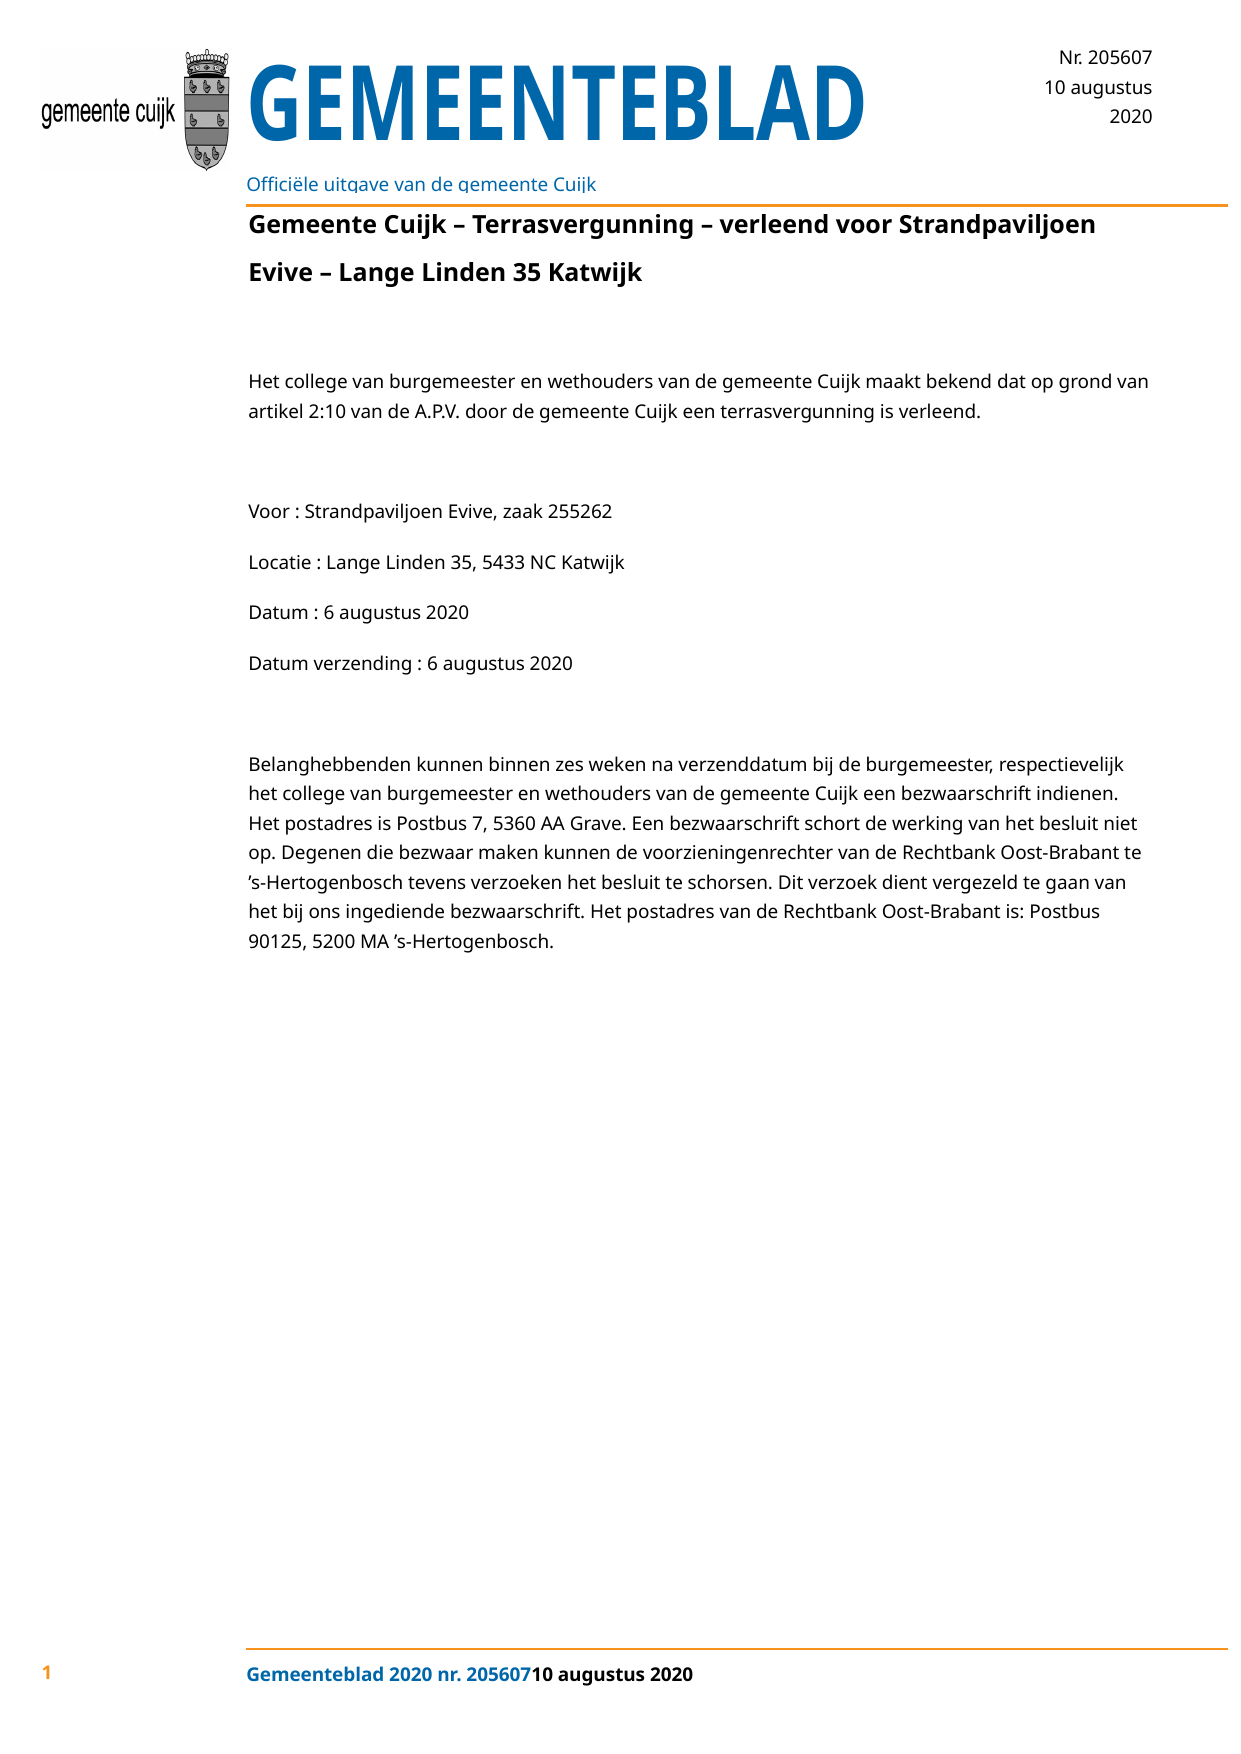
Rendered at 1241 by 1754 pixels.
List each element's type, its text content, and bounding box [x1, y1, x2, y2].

picture [41, 47, 231, 172]
text Datum verzending : 6 augustus 2020 [248, 650, 1152, 676]
text Voor : Strandpaviljoen Evive, zaak 255262 [248, 499, 1152, 524]
text Het college van burgemeester en wethouders van de gemeente Cuijk maakt bekend dat op grond van artikel 2:10 van de A.P.V. door de gemeente Cuijk een terrasvergunning is verleend. [248, 368, 1152, 424]
text Datum : 6 augustus 2020 [248, 599, 1152, 625]
text Locatie : Lange Linden 35, 5433 NC Katwijk [248, 549, 1152, 575]
text Gemeente Cuijk – Terrasvergunning – verleend voor Strandpaviljoen Evive – Lange Linden 35 Katwijk [248, 207, 1152, 288]
text Belanghebbenden kunnen binnen zes weken na verzenddatum bij de burgemeester, respectievelijk het college van burgemeester en wethouders van de gemeente Cuijk een bezwaarschrift indienen. Het postadres is Postbus 7, 5360 AA Grave. Een bezwaarschrift schort de werking van het besluit niet op. Degenen die bezwaar maken kunnen de voorzieningenrechter van de Rechtbank Oost-Brabant te ’s-Hertogenbosch tevens verzoeken het besluit te schorsen. Dit verzoek dient vergezeld te gaan van het bij ons ingediende bezwaarschrift. Het postadres van de Rechtbank Oost-Brabant is: Postbus 90125, 5200 MA ’s-Hertogenbosch. [248, 751, 1152, 954]
